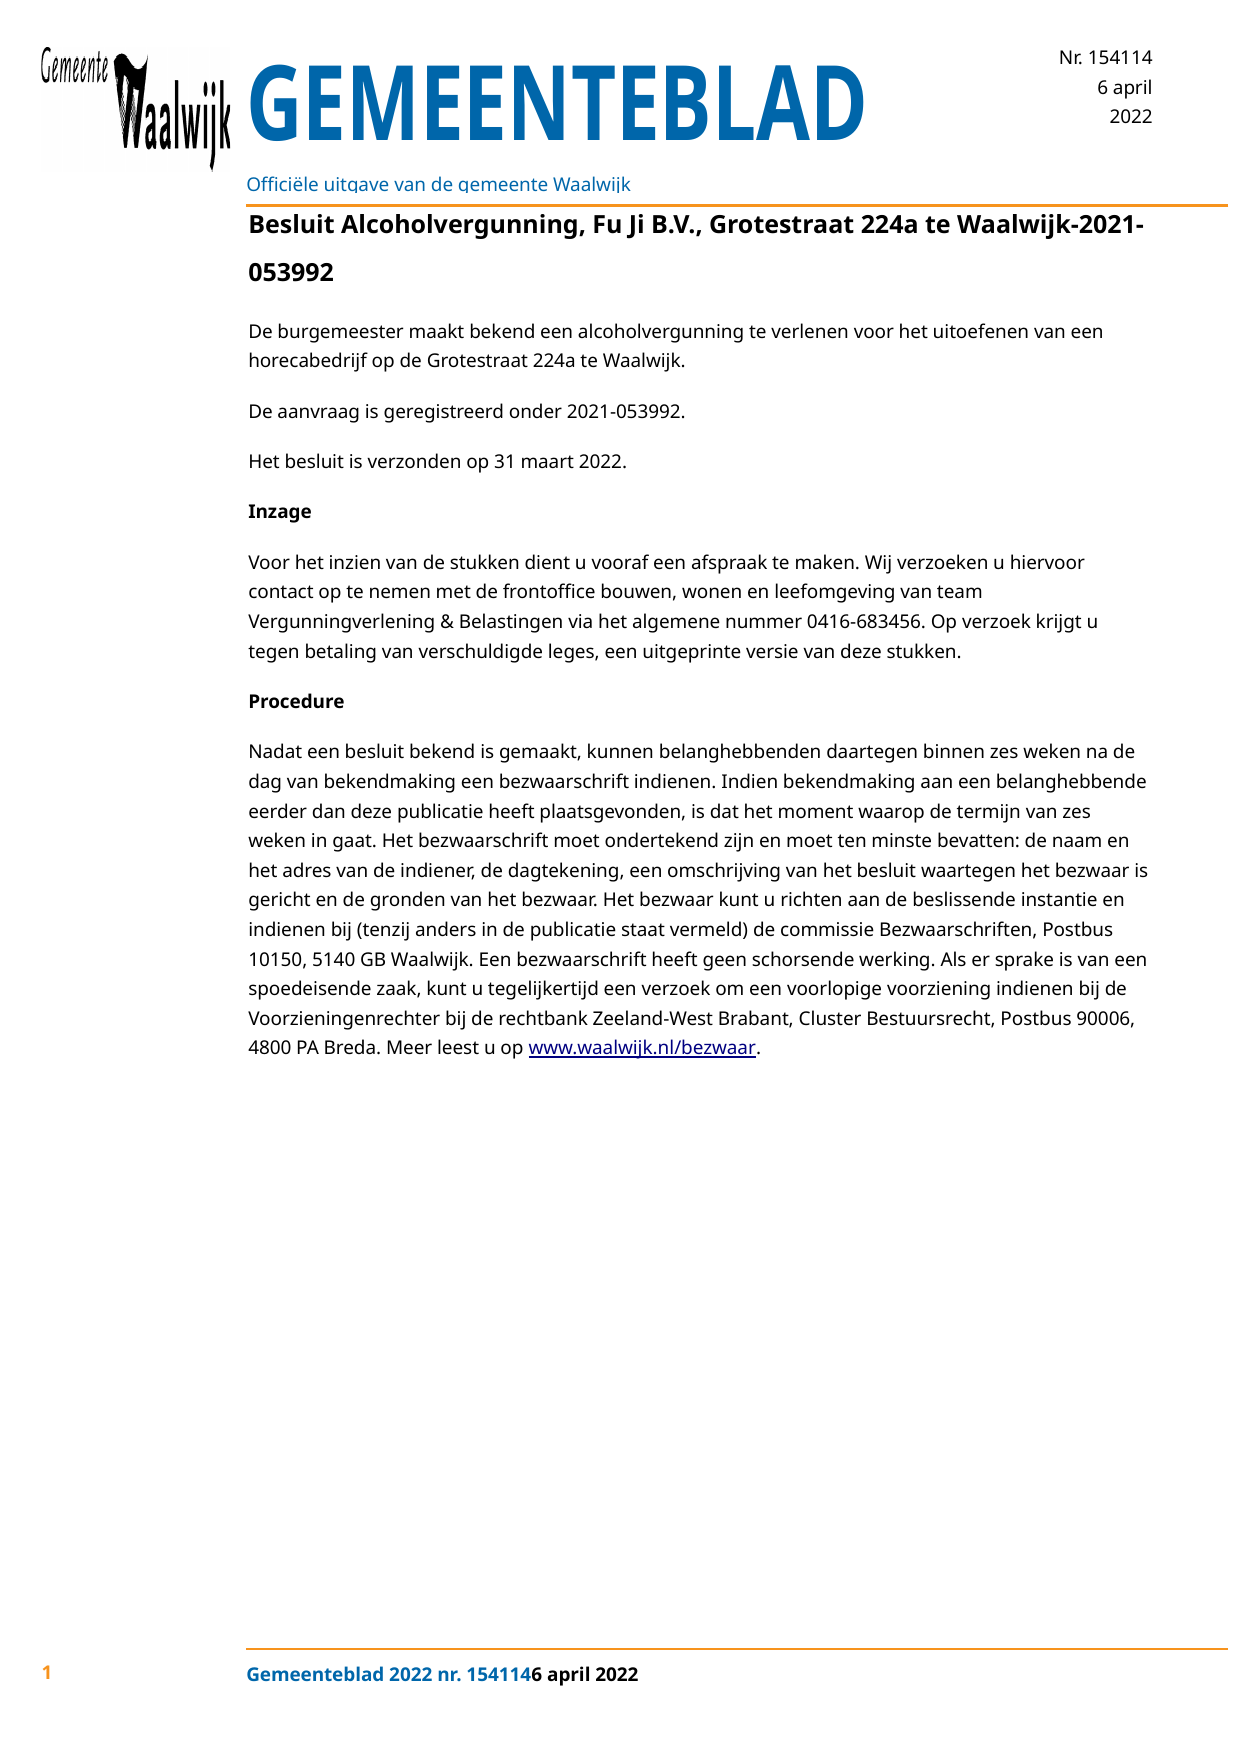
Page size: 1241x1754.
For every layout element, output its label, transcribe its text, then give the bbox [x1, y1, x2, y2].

text De burgemeester maakt bekend een alcoholvergunning te verlenen voor het uitoefenen van een horecabedrijf op de Grotestraat 224a te Waalwijk. [248, 318, 1152, 373]
text De aanvraag is geregistreerd onder 2021-053992. [248, 398, 1152, 424]
text Besluit Alcoholvergunning, Fu Ji B.V., Grotestraat 224a te Waalwijk-2021-053992 [248, 207, 1152, 288]
text Voor het inzien van de stukken dient u vooraf een afspraak te maken. Wij verzoeken u hiervoor contact op te nemen met de frontoffice bouwen, wonen en leefomgeving van team Vergunningverlening & Belastingen via het algemene nummer 0416-683456. Op verzoek krijgt u tegen betaling van verschuldigde leges, een uitgeprinte versie van deze stukken. [248, 549, 1152, 664]
text Nadat een besluit bekend is gemaakt, kunnen belanghebbenden daartegen binnen zes weken na de dag van bekendmaking een bezwaarschrift indienen. Indien bekendmaking aan een belanghebbende eerder dan deze publicatie heeft plaatsgevonden, is dat het moment waarop de termijn van zes weken in gaat. Het bezwaarschrift moet ondertekend zijn en moet ten minste bevatten: de naam en het adres van de indiener, de dagtekening, een omschrijving van het besluit waartegen het bezwaar is gericht en de gronden van het bezwaar. Het bezwaar kunt u richten aan de beslissende instantie en indienen bij (tenzij anders in de publicatie staat vermeld) de commissie Bezwaarschriften, Postbus 10150, 5140 GB Waalwijk. Een bezwaarschrift heeft geen schorsende werking. Als er sprake is van een spoedeisende zaak, kunt u tegelijkertijd een verzoek om een voorlopige voorziening indienen bij de Voorzieningenrechter bij de rechtbank Zeeland-West Brabant, Cluster Bestuursrecht, Postbus 90006, 4800 PA Breda. Meer leest u op www.waalwijk.nl/bezwaar. [248, 739, 1152, 1060]
picture [41, 47, 231, 172]
text Inzage [248, 499, 1152, 524]
text Het besluit is verzonden op 31 maart 2022. [248, 448, 1152, 474]
text Procedure [248, 688, 1152, 714]
